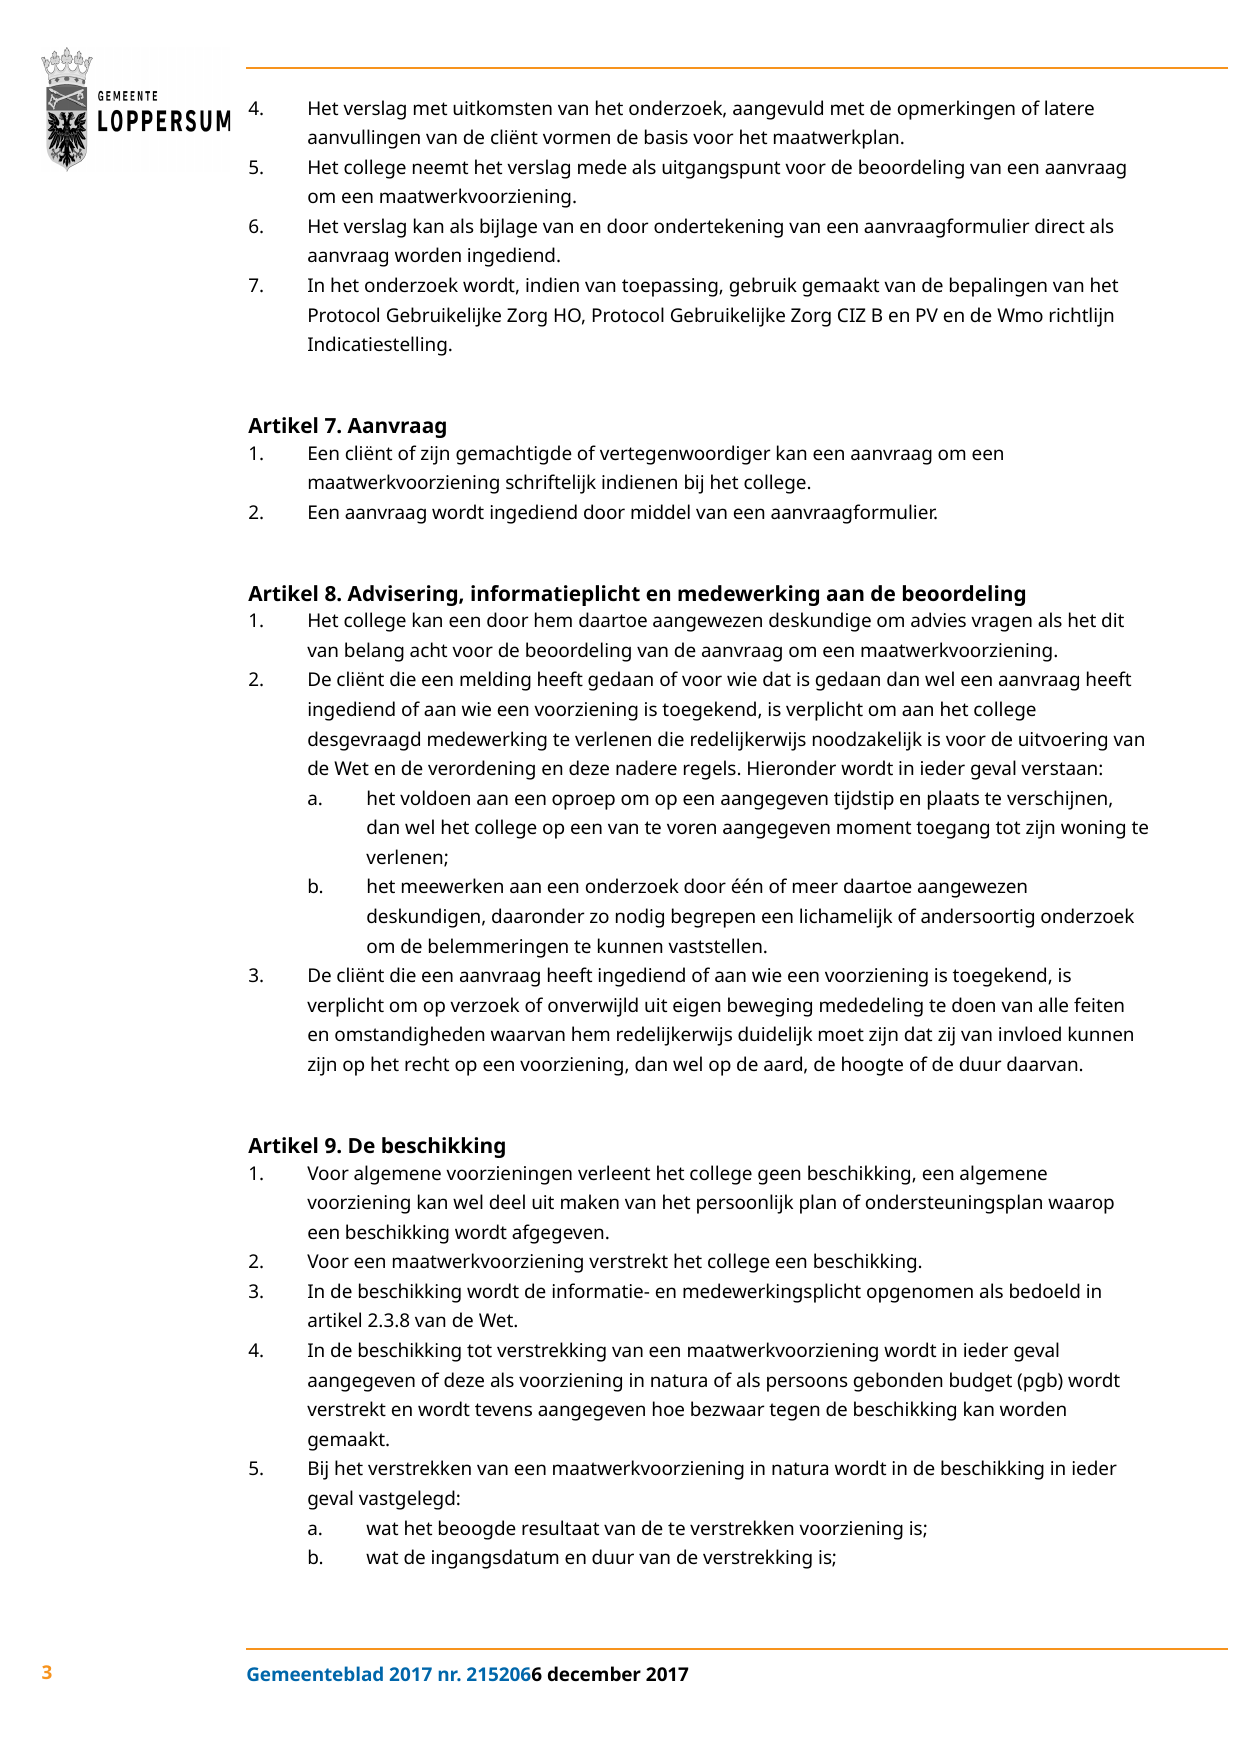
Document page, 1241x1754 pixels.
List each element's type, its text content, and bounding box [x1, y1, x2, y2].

list het voldoen aan een oproep om op een aangegeven tijdstip en plaats te verschijnen, dan wel het college op een van te voren aangegeven moment toegang tot zijn woning te verlenen; [307, 785, 1152, 870]
list Het verslag kan als bijlage van en door ondertekening van een aanvraagformulier direct als aanvraag worden ingediend. [248, 213, 1152, 268]
list Een cliënt of zijn gemachtigde of vertegenwoordiger kan een aanvraag om een maatwerkvoorziening schriftelijk indienen bij het college. [248, 440, 1152, 495]
list wat de ingangsdatum en duur van de verstrekking is; [307, 1544, 1152, 1570]
list Het verslag met uitkomsten van het onderzoek, aangevuld met de opmerkingen of latere aanvullingen van de cliënt vormen de basis voor het maatwerkplan. [248, 95, 1152, 150]
text Artikel 7. Aanvraag [248, 411, 1152, 440]
text Artikel 9. De beschikking [248, 1131, 1152, 1160]
list Bij het verstrekken van een maatwerkvoorziening in natura wordt in de beschikking in ieder geval vastgelegd: [248, 1456, 1152, 1511]
list In de beschikking wordt de informatie- en medewerkingsplicht opgenomen als bedoeld in artikel 2.3.8 van de Wet. [248, 1278, 1152, 1333]
list De cliënt die een aanvraag heeft ingediend of aan wie een voorziening is toegekend, is verplicht om op verzoek of onverwijld uit eigen beweging mededeling te doen van alle feiten en omstandigheden waarvan hem redelijkerwijs duidelijk moet zijn dat zij van invloed kunnen zijn op het recht op een voorziening, dan wel op de aard, de hoogte of de duur daarvan. [248, 962, 1152, 1077]
text Artikel 8. Advisering, informatieplicht en medewerking aan de beoordeling [248, 579, 1152, 607]
list het meewerken aan een onderzoek door één of meer daartoe aangewezen deskundigen, daaronder zo nodig begrepen een lichamelijk of andersoortig onderzoek om de belemmeringen te kunnen vaststellen. [307, 874, 1152, 959]
list Een aanvraag wordt ingediend door middel van een aanvraagformulier. [248, 499, 1152, 525]
list Voor een maatwerkvoorziening verstrekt het college een beschikking. [248, 1248, 1152, 1274]
list In de beschikking tot verstrekking van een maatwerkvoorziening wordt in ieder geval aangegeven of deze als voorziening in natura of als persoons gebonden budget (pgb) wordt verstrekt en wordt tevens aangegeven hoe bezwaar tegen de beschikking kan worden gemaakt. [248, 1337, 1152, 1452]
list Het college neemt het verslag mede als uitgangspunt voor de beoordeling van een aanvraag om een maatwerkvoorziening. [248, 154, 1152, 209]
list wat het beoogde resultaat van de te verstrekken voorziening is; [307, 1515, 1152, 1540]
list Het college kan een door hem daartoe aangewezen deskundige om advies vragen als het dit van belang acht voor de beoordeling van de aanvraag om een maatwerkvoorziening. [248, 607, 1152, 663]
list In het onderzoek wordt, indien van toepassing, gebruik gemaakt van de bepalingen van het Protocol Gebruikelijke Zorg HO, Protocol Gebruikelijke Zorg CIZ B en PV en de Wmo richtlijn Indicatiestelling. [248, 272, 1152, 357]
list De cliënt die een melding heeft gedaan of voor wie dat is gedaan dan wel een aanvraag heeft ingediend of aan wie een voorziening is toegekend, is verplicht om aan het college desgevraagd medewerking te verlenen die redelijkerwijs noodzakelijk is voor de uitvoering van de Wet en de verordening en deze nadere regels. Hieronder wordt in ieder geval verstaan: [248, 667, 1152, 781]
list Voor algemene voorzieningen verleent het college geen beschikking, een algemene voorziening kan wel deel uit maken van het persoonlijk plan of ondersteuningsplan waarop een beschikking wordt afgegeven. [248, 1160, 1152, 1244]
picture [41, 47, 231, 172]
